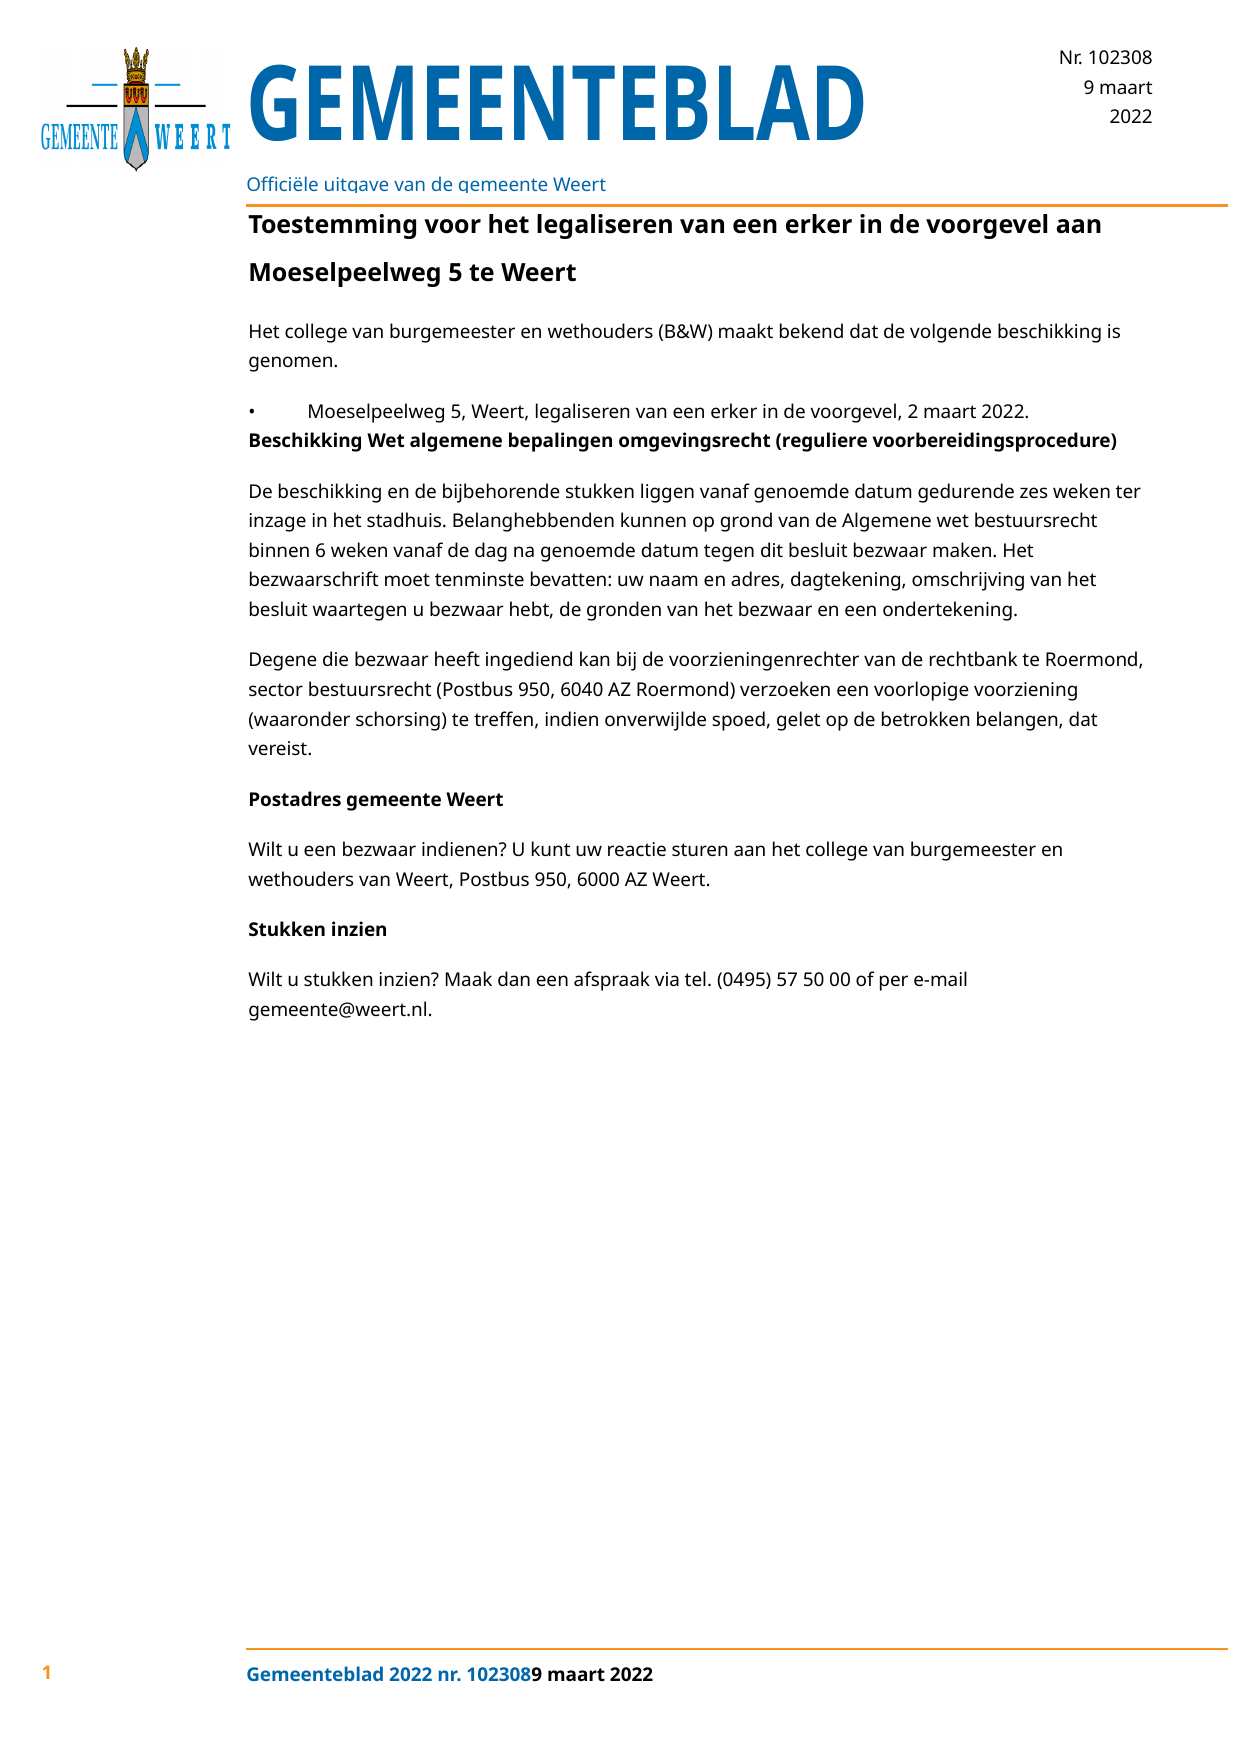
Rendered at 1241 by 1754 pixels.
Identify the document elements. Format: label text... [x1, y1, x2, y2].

picture [41, 47, 231, 172]
text Wilt u stukken inzien? Maak dan een afspraak via tel. (0495) 57 50 00 of per e-mail gemeente@weert.nl. [248, 967, 1152, 1022]
text De beschikking en de bijbehorende stukken liggen vanaf genoemde datum gedurende zes weken ter inzage in het stadhuis. Belanghebbenden kunnen op grond van de Algemene wet bestuursrecht binnen 6 weken vanaf de dag na genoemde datum tegen dit besluit bezwaar maken. Het bezwaarschrift moet tenminste bevatten: uw naam en adres, dagtekening, omschrijving van het besluit waartegen u bezwaar hebt, de gronden van het bezwaar en een ondertekening. [248, 478, 1152, 622]
text Beschikking Wet algemene bepalingen omgevingsrecht (reguliere voorbereidingsprocedure) [248, 427, 1152, 453]
text Wilt u een bezwaar indienen? U kunt uw reactie sturen aan het college van burgemeester en wethouders van Weert, Postbus 950, 6000 AZ Weert. [248, 836, 1152, 892]
text Postadres gemeente Weert [248, 786, 1152, 812]
text Stukken inzien [248, 916, 1152, 942]
text Degene die bezwaar heeft ingediend kan bij de voorzieningenrechter van de rechtbank te Roermond, sector bestuursrecht (Postbus 950, 6040 AZ Roermond) verzoeken een voorlopige voorziening (waaronder schorsing) te treffen, indien onverwijlde spoed, gelet op de betrokken belangen, dat vereist. [248, 647, 1152, 761]
text Het college van burgemeester en wethouders (B&W) maakt bekend dat de volgende beschikking is genomen. [248, 318, 1152, 373]
text Toestemming voor het legaliseren van een erker in de voorgevel aan Moeselpeelweg 5 te Weert [248, 207, 1152, 288]
list Moeselpeelweg 5, Weert, legaliseren van een erker in de voorgevel, 2 maart 2022. [248, 398, 1152, 424]
